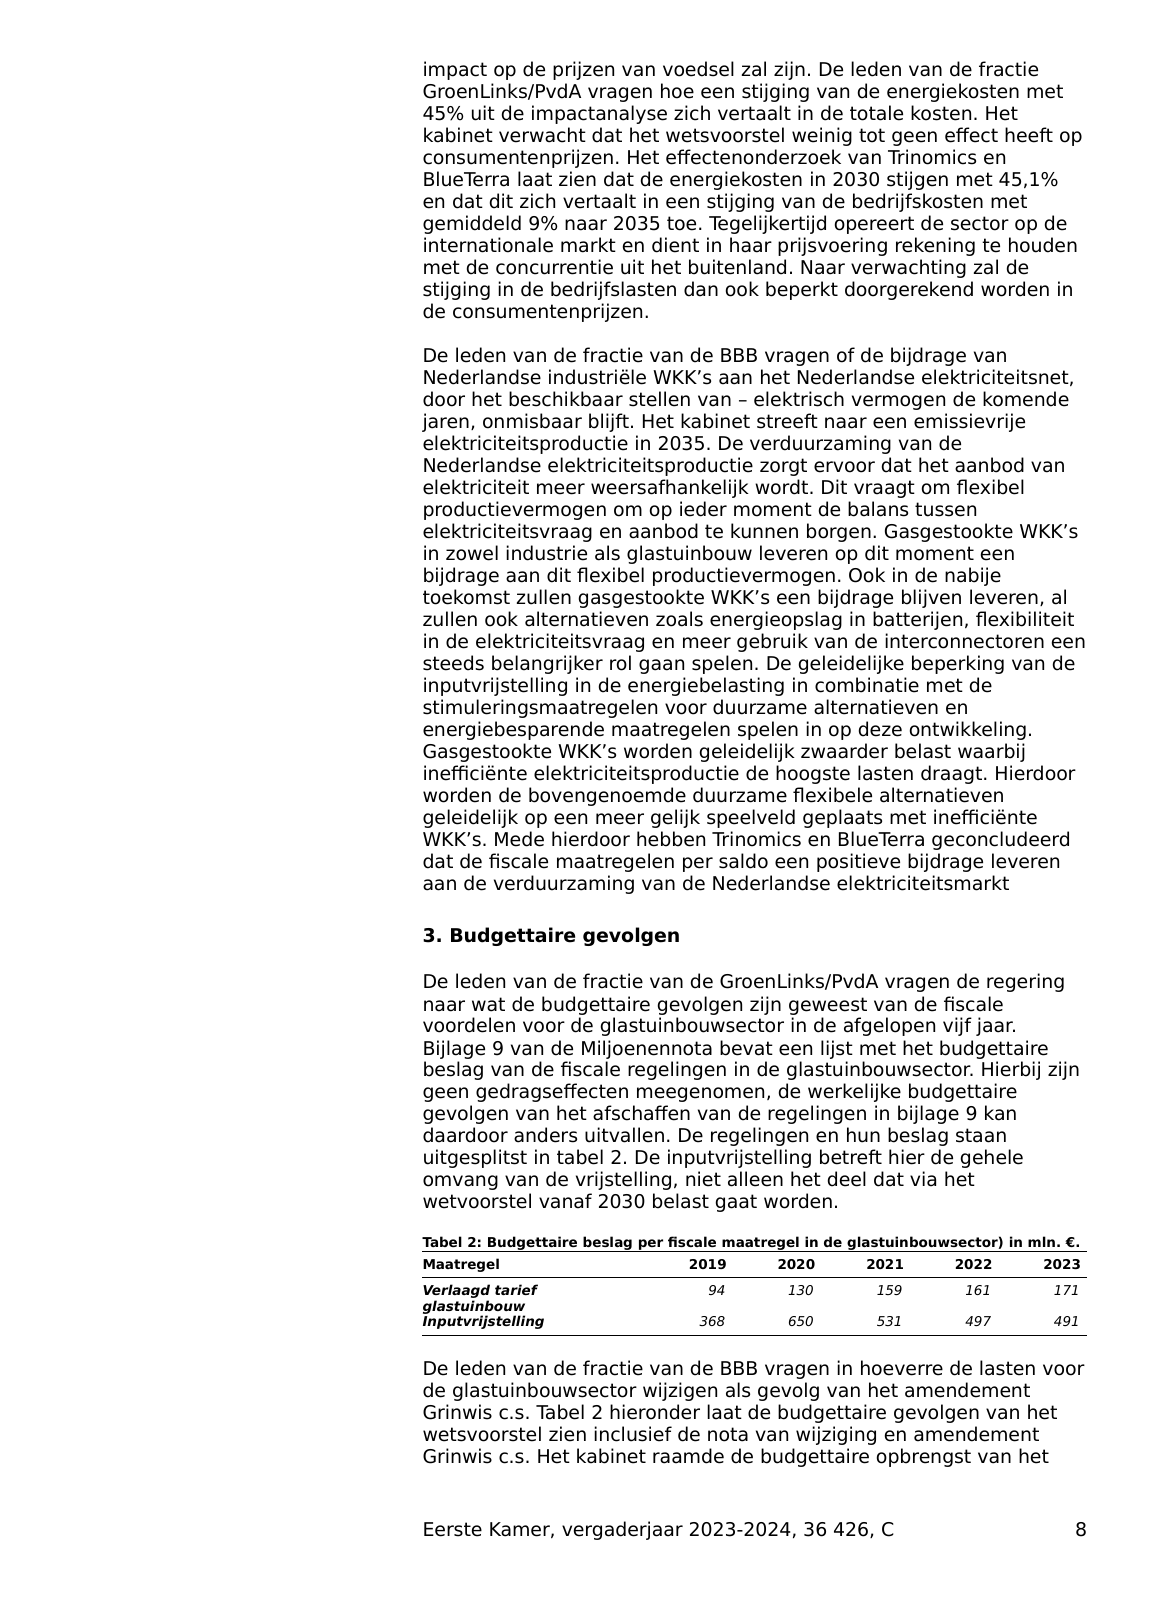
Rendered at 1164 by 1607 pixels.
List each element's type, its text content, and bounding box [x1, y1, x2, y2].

table_cell 2021 [821, 1252, 909, 1277]
text impact op de prijzen van voedsel zal zijn. De leden van de fractie GroenLinks/PvdA vragen hoe een stijging van de energiekosten met 45% uit de impactanalyse zich vertaalt in de totale kosten. Het kabinet verwacht dat het wetsvoorstel weinig tot geen effect heeft op consumentenprijzen. Het effectenonderzoek van Trinomics en BlueTerra laat zien dat de energiekosten in 2030 stijgen met 45,1% en dat dit zich vertaalt in een stijging van de bedrijfskosten met gemiddeld 9% naar 2035 toe. Tegelijkertijd opereert de sector op de internationale markt en dient in haar prijsvoering rekening te houden met de concurrentie uit het buitenland. Naar verwachting zal de stijging in de bedrijfslasten dan ook beperkt doorgerekend worden in de consumentenprijzen. [422, 59, 1087, 323]
table_cell 130 [732, 1278, 821, 1314]
table_cell 94 [644, 1278, 732, 1314]
subtitle 3. Budgettaire gevolgen [422, 924, 1087, 946]
table_cell 2019 [644, 1252, 732, 1277]
table_cell 171 [998, 1278, 1087, 1314]
table_cell 497 [910, 1314, 998, 1334]
table_cell 2023 [998, 1252, 1087, 1277]
table_cell 491 [998, 1314, 1087, 1334]
table_cell 650 [732, 1314, 821, 1334]
table_cell 531 [821, 1314, 909, 1334]
table_cell 2020 [732, 1252, 821, 1277]
table_cell 368 [644, 1314, 732, 1334]
text De leden van de fractie van de GroenLinks/PvdA vragen de regering naar wat de budgettaire gevolgen zijn geweest van de fiscale voordelen voor de glastuinbouwsector in de afgelopen vijf jaar. Bijlage 9 van de Miljoenennota bevat een lijst met het budgettaire beslag van de fiscale regelingen in de glastuinbouwsector. Hierbij zijn geen gedragseffecten meegenomen, de werkelijke budgettaire gevolgen van het afschaffen van de regelingen in bijlage 9 kan daardoor anders uitvallen. De regelingen en hun beslag staan uitgesplitst in tabel 2. De inputvrijstelling betreft hier de gehele omvang van de vrijstelling, niet alleen het deel dat via het wetvoorstel vanaf 2030 belast gaat worden. [422, 971, 1087, 1213]
table_cell Inputvrijstelling [422, 1314, 644, 1334]
text De leden van de fractie van de BBB vragen in hoeverre de lasten voor de glastuinbouwsector wijzigen als gevolg van het amendement Grinwis c.s. Tabel 2 hieronder laat de budgettaire gevolgen van het wetsvoorstel zien inclusief de nota van wijziging en amendement Grinwis c.s. Het kabinet raamde de budgettaire opbrengst van het [422, 1358, 1087, 1468]
table_cell Maatregel [422, 1252, 644, 1277]
table_cell 159 [821, 1278, 909, 1314]
table_cell Verlaagd tarief glastuinbouw [422, 1278, 644, 1314]
table_header Tabel 2: Budgettaire beslag per fiscale maatregel in de glastuinbouwsector) in mln. €. [422, 1235, 1087, 1251]
table_cell 2022 [910, 1252, 998, 1277]
table_cell 161 [910, 1278, 998, 1314]
text De leden van de fractie van de BBB vragen of de bijdrage van Nederlandse industriële WKK’s aan het Nederlandse elektriciteitsnet, door het beschikbaar stellen van – elektrisch vermogen de komende jaren, onmisbaar blijft. Het kabinet streeft naar een emissievrije elektriciteitsproductie in 2035. De verduurzaming van de Nederlandse elektriciteitsproductie zorgt ervoor dat het aanbod van elektriciteit meer weersafhankelijk wordt. Dit vraagt om flexibel productievermogen om op ieder moment de balans tussen elektriciteitsvraag en aanbod te kunnen borgen. Gasgestookte WKK’s in zowel industrie als glastuinbouw leveren op dit moment een bijdrage aan dit flexibel productievermogen. Ook in de nabije toekomst zullen gasgestookte WKK’s een bijdrage blijven leveren, al zullen ook alternatieven zoals energieopslag in batterijen, flexibiliteit in de elektriciteitsvraag en meer gebruik van de interconnectoren een steeds belangrijker rol gaan spelen. De geleidelijke beperking van de inputvrijstelling in de energiebelasting in combinatie met de stimuleringsmaatregelen voor duurzame alternatieven en energiebesparende maatregelen spelen in op deze ontwikkeling. Gasgestookte WKK’s worden geleidelijk zwaarder belast waarbij inefficiënte elektriciteitsproductie de hoogste lasten draagt. Hierdoor worden de bovengenoemde duurzame flexibele alternatieven geleidelijk op een meer gelijk speelveld geplaats met inefficiënte WKK’s. Mede hierdoor hebben Trinomics en BlueTerra geconcludeerd dat de fiscale maatregelen per saldo een positieve bijdrage leveren aan de verduurzaming van de Nederlandse elektriciteitsmarkt [422, 345, 1087, 894]
